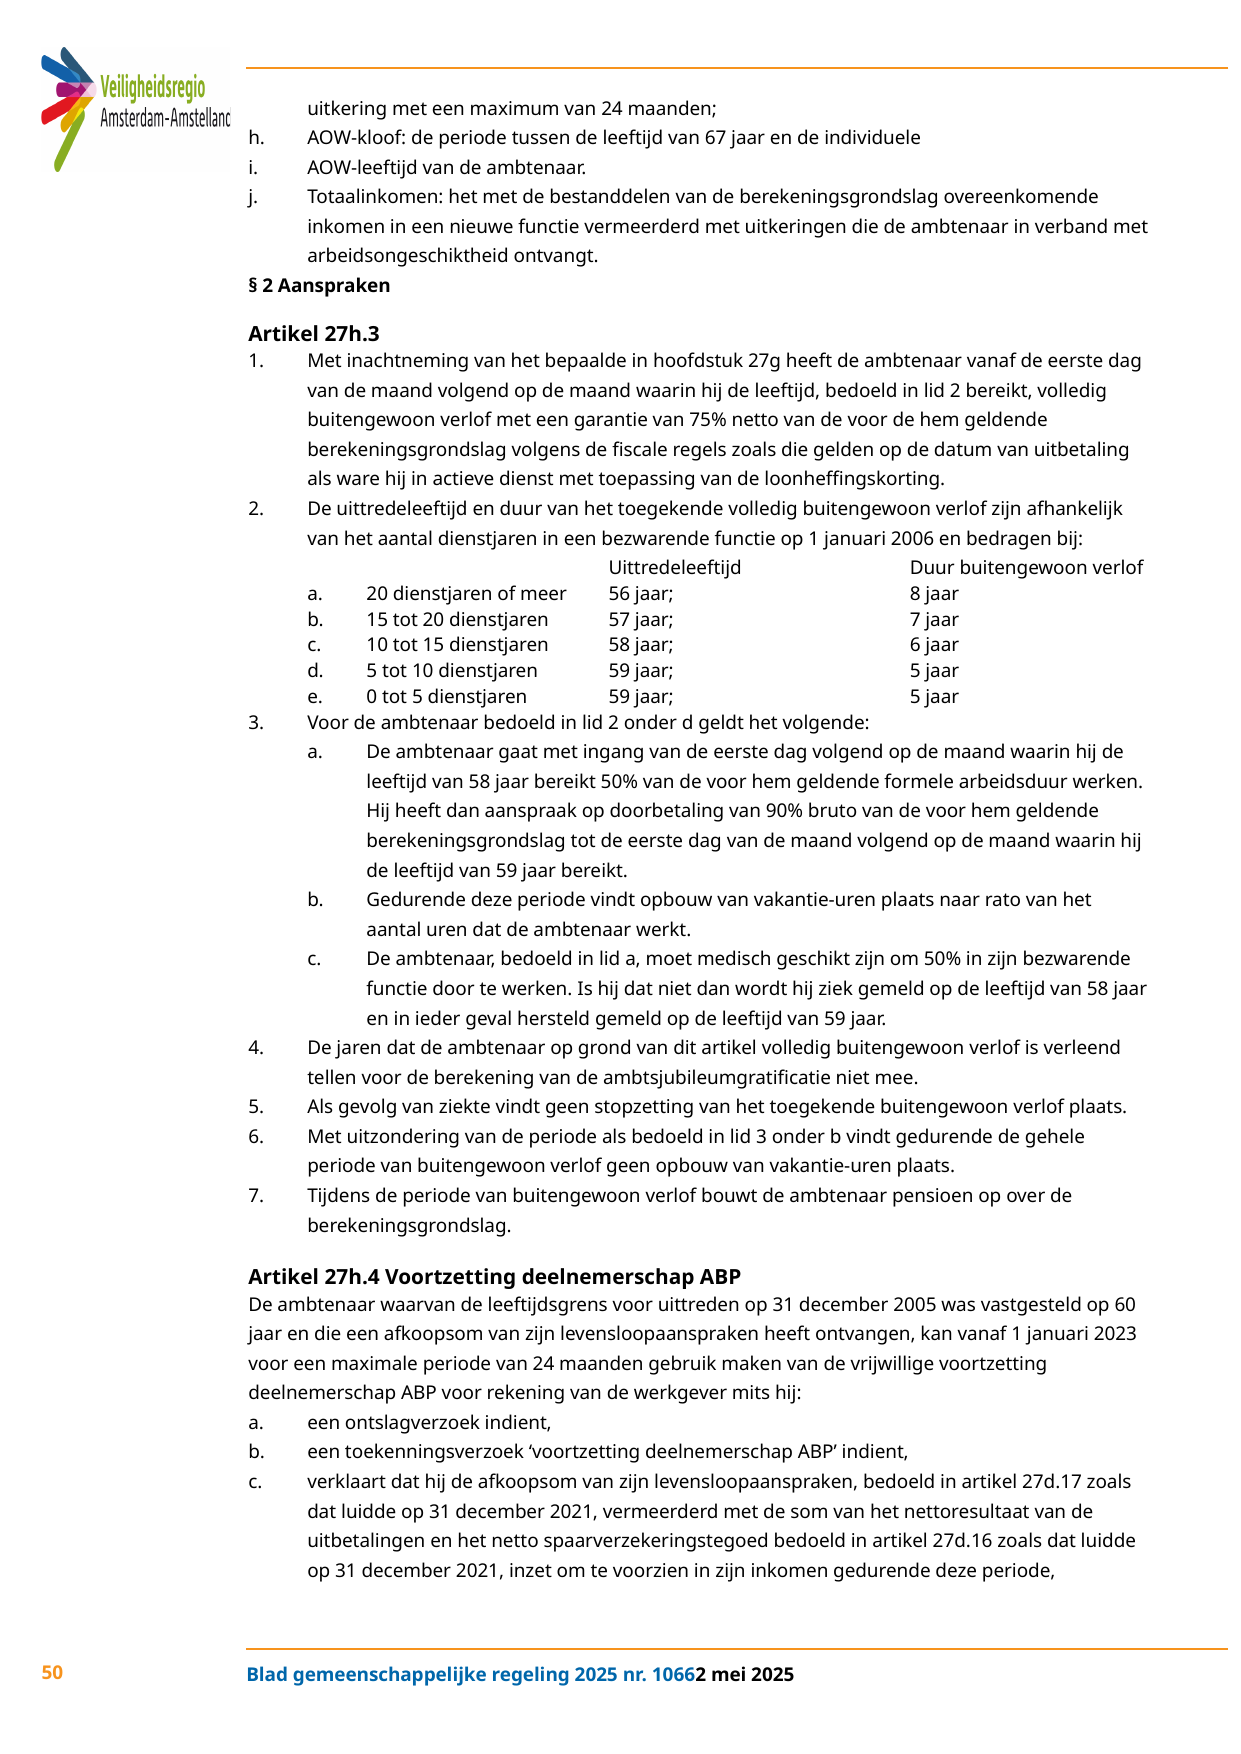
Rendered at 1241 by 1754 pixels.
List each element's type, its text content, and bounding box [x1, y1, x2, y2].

table_cell 0 tot 5 dienstjaren [307, 683, 608, 709]
list een ontslagverzoek indient, [248, 1409, 1152, 1435]
table_cell 59 jaar; [608, 683, 909, 709]
table_header Duur buitengewoon verlof [910, 555, 1211, 580]
table_cell 10 tot 15 dienstjaren [307, 632, 608, 657]
list Totaalinkomen: het met de bestanddelen van de berekeningsgrondslag overeenkomende inkomen in een nieuwe functie vermeerderd met uitkeringen die de ambtenaar in verband met arbeidsongeschiktheid ontvangt. [248, 183, 1152, 268]
text § 2 Aanspraken [248, 272, 1152, 298]
list Voor de ambtenaar bedoeld in lid 2 onder d geldt het volgende: [248, 709, 1152, 735]
list verklaart dat hij de afkoopsom van zijn levensloopaanspraken, bedoeld in artikel 27d.17 zoals dat luidde op 31 december 2021, vermeerderd met de som van het nettoresultaat van de uitbetalingen en het netto spaarverzekeringstegoed bedoeld in artikel 27d.16 zoals dat luidde op 31 december 2021, inzet om te voorzien in zijn inkomen gedurende deze periode, [248, 1468, 1152, 1583]
table_cell 5 tot 10 dienstjaren [307, 658, 608, 683]
list AOW-kloof: de periode tussen de leeftijd van 67 jaar en de individuele [248, 124, 1152, 150]
table_cell 6 jaar [910, 632, 1211, 657]
table_cell 57 jaar; [608, 606, 909, 632]
list Met inachtneming van het bepaalde in hoofdstuk 27g heeft de ambtenaar vanaf de eerste dag van de maand volgend op de maand waarin hij de leeftijd, bedoeld in lid 2 bereikt, volledig buitengewoon verlof met een garantie van 75% netto van de voor de hem geldende berekeningsgrondslag volgens de fiscale regels zoals die gelden op de datum van uitbetaling als ware hij in actieve dienst met toepassing van de loonheffingskorting. [248, 347, 1152, 491]
list De uittredeleeftijd en duur van het toegekende volledig buitengewoon verlof zijn afhankelijk van het aantal dienstjaren in een bezwarende functie op 1 januari 2006 en bedragen bij: [248, 495, 1152, 551]
table_cell 5 jaar [910, 683, 1211, 709]
table_header Uittredeleeftijd [608, 555, 909, 580]
table_cell 5 jaar [910, 658, 1211, 683]
list een toekenningsverzoek ‘voortzetting deelnemerschap ABP’ indient, [248, 1439, 1152, 1464]
list De ambtenaar, bedoeld in lid a, moet medisch geschikt zijn om 50% in zijn bezwarende functie door te werken. Is hij dat niet dan wordt hij ziek gemeld op de leeftijd van 58 jaar en in ieder geval hersteld gemeld op de leeftijd van 59 jaar. [307, 946, 1152, 1031]
list Tijdens de periode van buitengewoon verlof bouwt de ambtenaar pensioen op over de berekeningsgrondslag. [248, 1182, 1152, 1238]
table_cell 59 jaar; [608, 658, 909, 683]
table_header [307, 555, 608, 580]
list De jaren dat de ambtenaar op grond van dit artikel volledig buitengewoon verlof is verleend tellen voor de berekening van de ambtsjubileumgratificatie niet mee. [248, 1034, 1152, 1090]
text De ambtenaar waarvan de leeftijdsgrens voor uittreden op 31 december 2005 was vastgesteld op 60 jaar en die een afkoopsom van zijn levensloopaanspraken heeft ontvangen, kan vanaf 1 januari 2023 voor een maximale periode van 24 maanden gebruik maken van de vrijwillige voortzetting deelnemerschap ABP voor rekening van de werkgever mits hij: [248, 1291, 1152, 1405]
list uitkering met een maximum van 24 maanden; [248, 95, 1152, 121]
table_cell 56 jaar; [608, 580, 909, 606]
list Met uitzondering van de periode als bedoeld in lid 3 onder b vindt gedurende de gehele periode van buitengewoon verlof geen opbouw van vakantie-uren plaats. [248, 1123, 1152, 1178]
text Artikel 27h.3 [248, 319, 1152, 347]
table_cell 20 dienstjaren of meer [307, 580, 608, 606]
picture [41, 47, 231, 172]
list Gedurende deze periode vindt opbouw van vakantie-uren plaats naar rato van het aantal uren dat de ambtenaar werkt. [307, 886, 1152, 942]
table_cell 8 jaar [910, 580, 1211, 606]
list Als gevolg van ziekte vindt geen stopzetting van het toegekende buitengewoon verlof plaats. [248, 1093, 1152, 1119]
text Artikel 27h.4 Voortzetting deelnemerschap ABP [248, 1262, 1152, 1291]
table_cell 7 jaar [910, 606, 1211, 632]
list De ambtenaar gaat met ingang van de eerste dag volgend op de maand waarin hij de leeftijd van 58 jaar bereikt 50% van de voor hem geldende formele arbeidsduur werken. Hij heeft dan aanspraak op doorbetaling van 90% bruto van de voor hem geldende berekeningsgrondslag tot de eerste dag van de maand volgend op de maand waarin hij de leeftijd van 59 jaar bereikt. [307, 738, 1152, 883]
list AOW-leeftijd van de ambtenaar. [248, 154, 1152, 180]
table_cell 15 tot 20 dienstjaren [307, 606, 608, 632]
table_cell 58 jaar; [608, 632, 909, 657]
